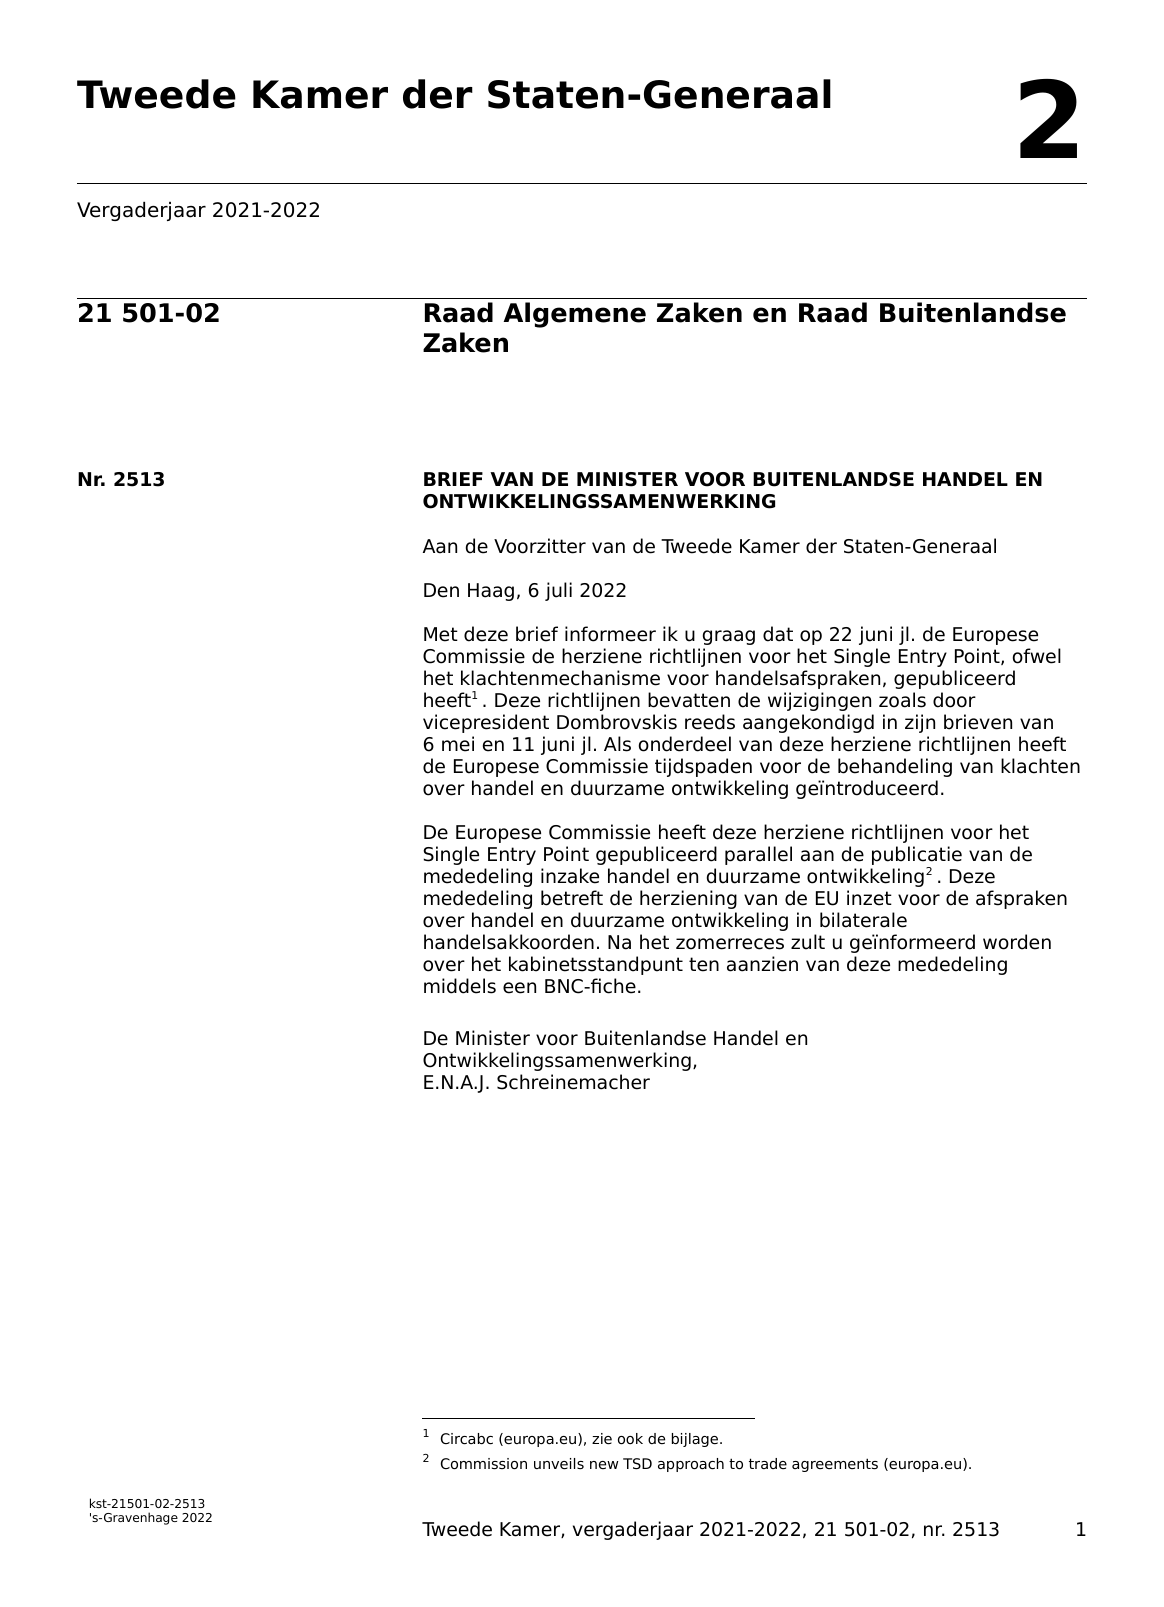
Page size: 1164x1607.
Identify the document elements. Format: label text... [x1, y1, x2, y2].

text De Europese Commissie heeft deze herziene richtlijnen voor het Single Entry Point gepubliceerd parallel aan de publicatie van de mededeling inzake handel en duurzame ontwikkeling. Deze mededeling betreft de herziening van de EU inzet voor de afspraken over handel en duurzame ontwikkeling in bilaterale handelsakkoorden. Na het zomerreces zult u geïnformeerd worden over het kabinetsstandpunt ten aanzien van deze mededeling middels een BNC-fiche. [422, 822, 1087, 998]
text Den Haag, 6 juli 2022 [422, 580, 1087, 602]
table_cell Vergaderjaar 2021-2022 [77, 184, 1087, 298]
table_header 2 [886, 59, 1087, 183]
text kst-21501-02-2513 [88, 1497, 323, 1511]
text 's-Gravenhage 2022 [88, 1511, 323, 1525]
text Circabc (europa.eu), zie ook de bijlage. [422, 1427, 1087, 1449]
subtitle 21 501-02 Raad Algemene Zaken en Raad Buitenlandse Zaken [77, 299, 1087, 358]
subtitle Nr. 2513 BRIEF VAN DE MINISTER VOOR BUITENLANDSE HANDEL EN ONTWIKKELINGSSAMENWERKING [77, 469, 1087, 513]
text Aan de Voorzitter van de Tweede Kamer der Staten-Generaal [422, 536, 1087, 557]
table_header Tweede Kamer der Staten-Generaal [77, 59, 886, 183]
text De Minister voor Buitenlandse Handel en Ontwikkelingssamenwerking, E.N.A.J. Schreinemacher [422, 1028, 1087, 1094]
text Met deze brief informeer ik u graag dat op 22 juni jl. de Europese Commissie de herziene richtlijnen voor het Single Entry Point, ofwel het klachtenmechanisme voor handelsafspraken, gepubliceerd heeft. Deze richtlijnen bevatten de wijzigingen zoals door vicepresident Dombrovskis reeds aangekondigd in zijn brieven van 6 mei en 11 juni jl. Als onderdeel van deze herziene richtlijnen heeft de Europese Commissie tijdspaden voor de behandeling van klachten over handel en duurzame ontwikkeling geïntroduceerd. [422, 624, 1087, 800]
text Commission unveils new TSD approach to trade agreements (europa.eu). [422, 1452, 1087, 1474]
